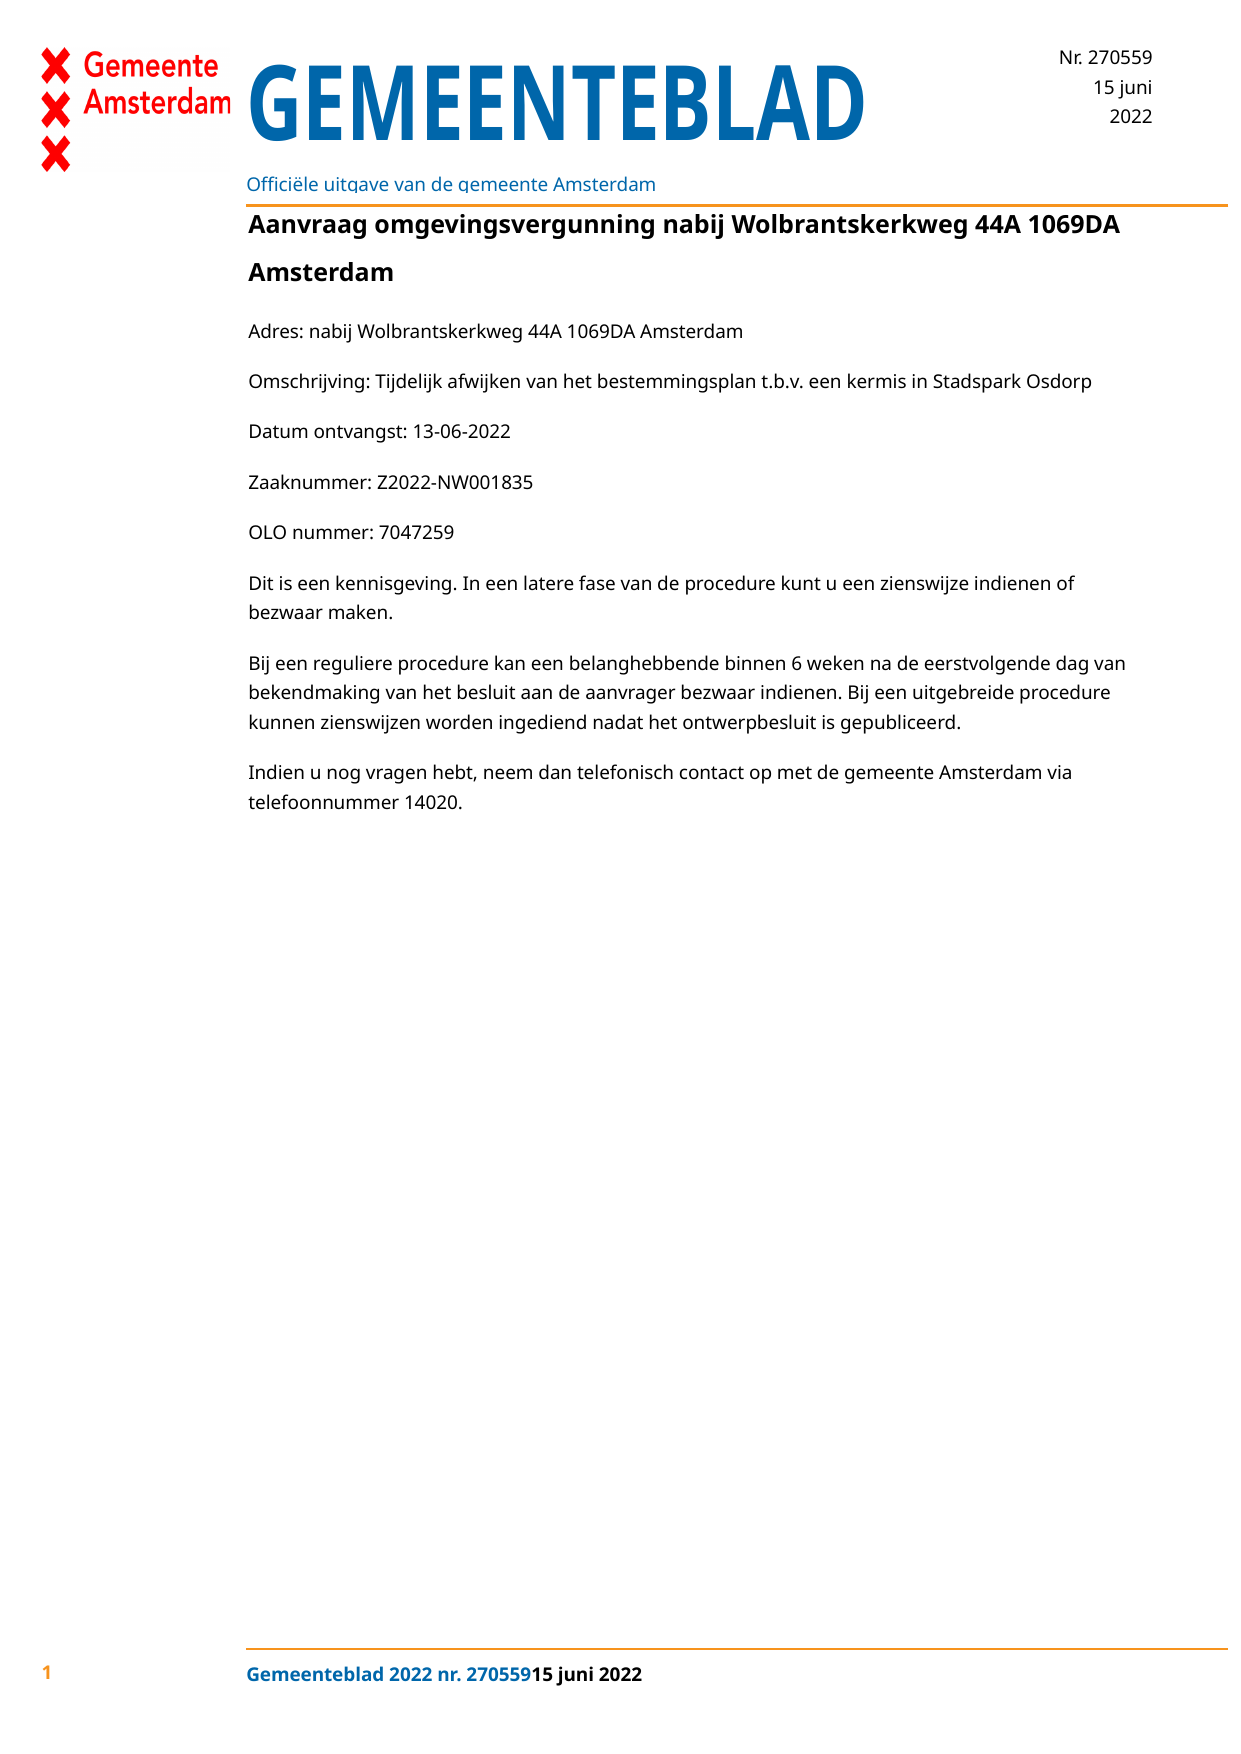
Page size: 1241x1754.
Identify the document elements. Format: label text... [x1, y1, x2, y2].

text Dit is een kennisgeving. In een latere fase van de procedure kunt u een zienswijze indienen of bezwaar maken. [248, 570, 1152, 625]
text Datum ontvangst: 13-06-2022 [248, 419, 1152, 444]
text Adres: nabij Wolbrantskerkweg 44A 1069DA Amsterdam [248, 318, 1152, 344]
text Indien u nog vragen hebt, neem dan telefonisch contact op met de gemeente Amsterdam via telefoonnummer 14020. [248, 759, 1152, 815]
text Aanvraag omgevingsvergunning nabij Wolbrantskerkweg 44A 1069DA Amsterdam [248, 207, 1152, 288]
text Bij een reguliere procedure kan een belanghebbende binnen 6 weken na de eerstvolgende dag van bekendmaking van het besluit aan de aanvrager bezwaar indienen. Bij een uitgebreide procedure kunnen zienswijzen worden ingediend nadat het ontwerpbesluit is gepubliceerd. [248, 650, 1152, 735]
text Zaaknummer: Z2022-NW001835 [248, 469, 1152, 495]
picture [41, 47, 231, 172]
text Omschrijving: Tijdelijk afwijken van het bestemmingsplan t.b.v. een kermis in Stadspark Osdorp [248, 368, 1152, 394]
text OLO nummer: 7047259 [248, 519, 1152, 545]
